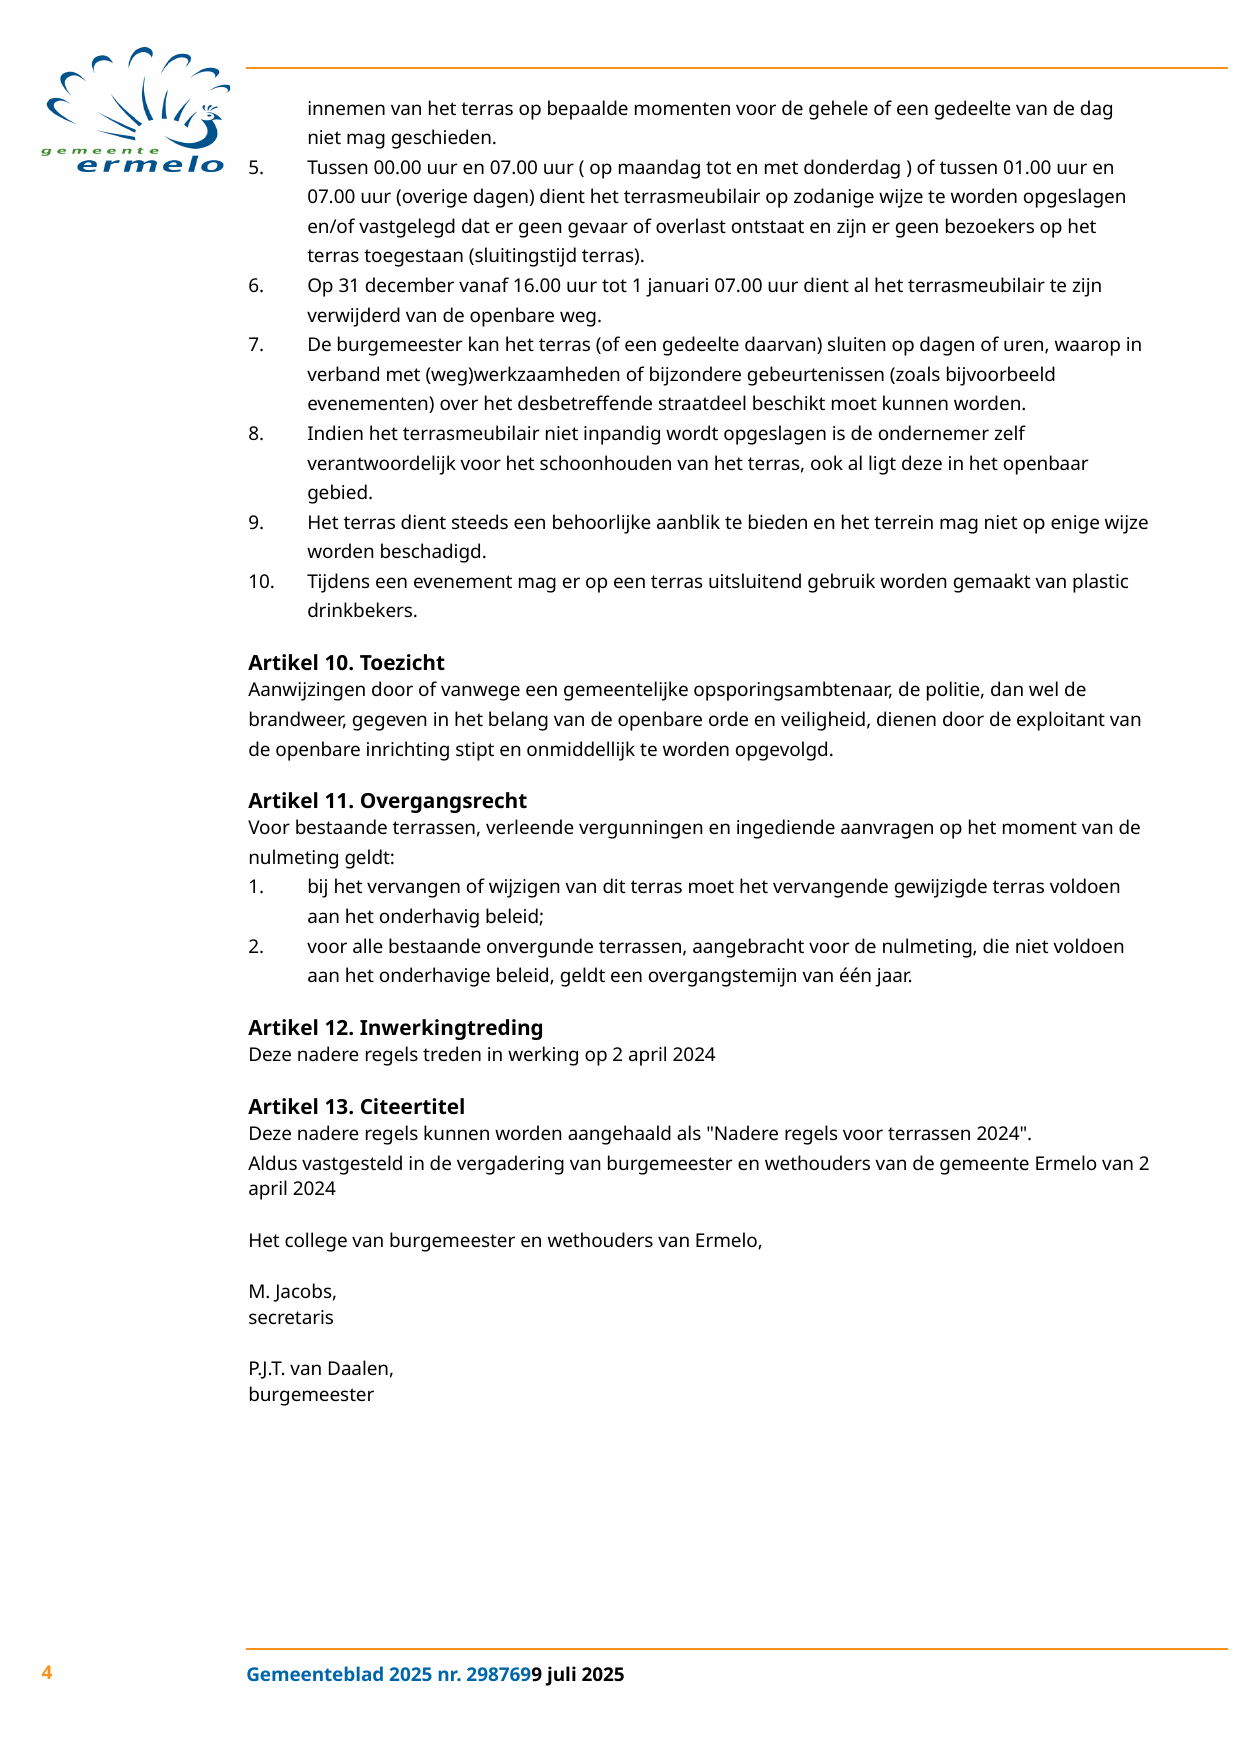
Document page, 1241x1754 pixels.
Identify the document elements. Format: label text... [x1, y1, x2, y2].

picture [41, 47, 231, 172]
text Aanwijzingen door of vanwege een gemeentelijke opsporingsambtenaar, de politie, dan wel de brandweer, gegeven in het belang van de openbare orde en veiligheid, dienen door de exploitant van de openbare inrichting stipt en onmiddellijk te worden opgevolgd. [248, 677, 1152, 761]
text Artikel 10. Toezicht [248, 648, 1152, 677]
text Voor bestaande terrassen, verleende vergunningen en ingediende aanvragen op het moment van de nulmeting geldt: [248, 814, 1152, 870]
text Artikel 12. Inwerkingtreding [248, 1013, 1152, 1041]
text M. Jacobs, [248, 1278, 1152, 1304]
list Het terras dient steeds een behoorlijke aanblik te bieden en het terrein mag niet op enige wijze worden beschadigd. [248, 509, 1152, 564]
text burgemeester [248, 1381, 1152, 1407]
list bij het vervangen of wijzigen van dit terras moet het vervangende gewijzigde terras voldoen aan het onderhavig beleid; [248, 874, 1152, 929]
list Tussen 00.00 uur en 07.00 uur ( op maandag tot en met donderdag ) of tussen 01.00 uur en 07.00 uur (overige dagen) dient het terrasmeubilair op zodanige wijze te worden opgeslagen en/of vastgelegd dat er geen gevaar of overlast ontstaat en zijn er geen bezoekers op het terras toegestaan (sluitingstijd terras). [248, 154, 1152, 268]
text secretaris [248, 1304, 1152, 1330]
text Deze nadere regels kunnen worden aangehaald als "Nadere regels voor terrassen 2024". [248, 1120, 1152, 1146]
text P.J.T. van Daalen, [248, 1356, 1152, 1381]
list De burgemeester kan het terras (of een gedeelte daarvan) sluiten op dagen of uren, waarop in verband met (weg)werkzaamheden of bijzondere gebeurtenissen (zoals bijvoorbeeld evenementen) over het desbetreffende straatdeel beschikt moet kunnen worden. [248, 331, 1152, 416]
list innemen van het terras op bepaalde momenten voor de gehele of een gedeelte van de dag niet mag geschieden. [248, 95, 1152, 150]
text Artikel 11. Overgangsrecht [248, 786, 1152, 814]
text Het college van burgemeester en wethouders van Ermelo, [248, 1227, 1152, 1253]
list Indien het terrasmeubilair niet inpandig wordt opgeslagen is de ondernemer zelf verantwoordelijk voor het schoonhouden van het terras, ook al ligt deze in het openbaar gebied. [248, 420, 1152, 505]
list voor alle bestaande onvergunde terrassen, aangebracht voor de nulmeting, die niet voldoen aan het onderhavige beleid, geldt een overgangstemijn van één jaar. [248, 933, 1152, 988]
list Tijdens een evenement mag er op een terras uitsluitend gebruik worden gemaakt van plastic drinkbekers. [248, 568, 1152, 623]
list Op 31 december vanaf 16.00 uur tot 1 januari 07.00 uur dient al het terrasmeubilair te zijn verwijderd van de openbare weg. [248, 272, 1152, 328]
text Artikel 13. Citeertitel [248, 1092, 1152, 1120]
text Deze nadere regels treden in werking op 2 april 2024 [248, 1041, 1152, 1067]
text Aldus vastgesteld in de vergadering van burgemeester en wethouders van de gemeente Ermelo van 2 april 2024 [248, 1150, 1152, 1201]
